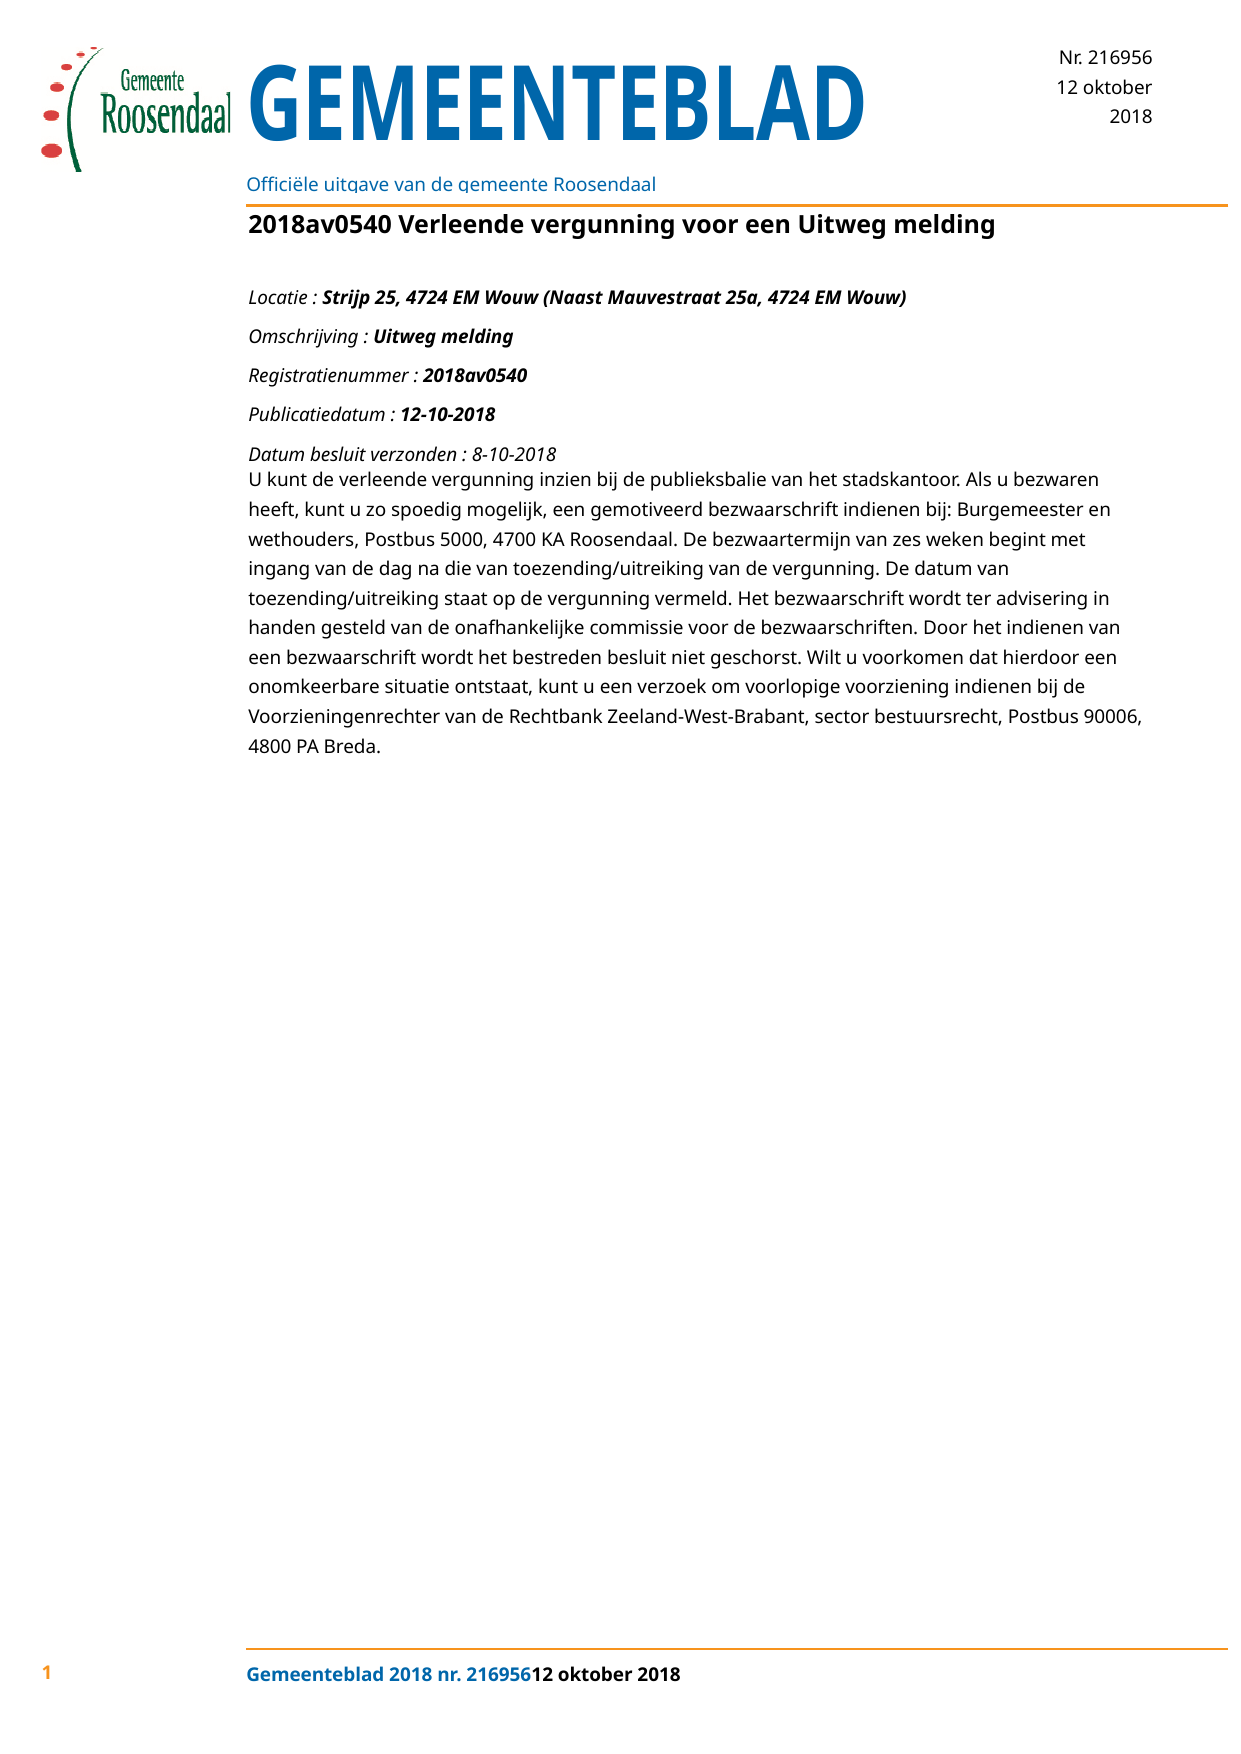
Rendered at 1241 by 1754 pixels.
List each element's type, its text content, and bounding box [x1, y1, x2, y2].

text Registratienummer : 2018av0540 [248, 362, 1152, 388]
text Datum besluit verzonden : 8-10-2018 [248, 441, 1152, 467]
picture [41, 47, 231, 172]
text 2018av0540 Verleende vergunning voor een Uitweg melding [248, 207, 1152, 241]
text Publicatiedatum : 12-10-2018 [248, 402, 1152, 427]
text U kunt de verleende vergunning inzien bij de publieksbalie van het stadskantoor. Als u bezwaren heeft, kunt u zo spoedig mogelijk, een gemotiveerd bezwaarschrift indienen bij: Burgemeester en wethouders, Postbus 5000, 4700 KA Roosendaal. De bezwaartermijn van zes weken begint met ingang van de dag na die van toezending/uitreiking van de vergunning. De datum van toezending/uitreiking staat op de vergunning vermeld. Het bezwaarschrift wordt ter advisering in handen gesteld van de onafhankelijke commissie voor de bezwaarschriften. Door het indienen van een bezwaarschrift wordt het bestreden besluit niet geschorst. Wilt u voorkomen dat hierdoor een onomkeerbare situatie ontstaat, kunt u een verzoek om voorlopige voorziening indienen bij de Voorzieningenrechter van de Rechtbank Zeeland-West-Brabant, sector bestuursrecht, Postbus 90006, 4800 PA Breda. [248, 467, 1152, 759]
text Locatie : Strijp 25, 4724 EM Wouw (Naast Mauvestraat 25a, 4724 EM Wouw) [248, 284, 1152, 309]
text Omschrijving : Uitweg melding [248, 323, 1152, 349]
